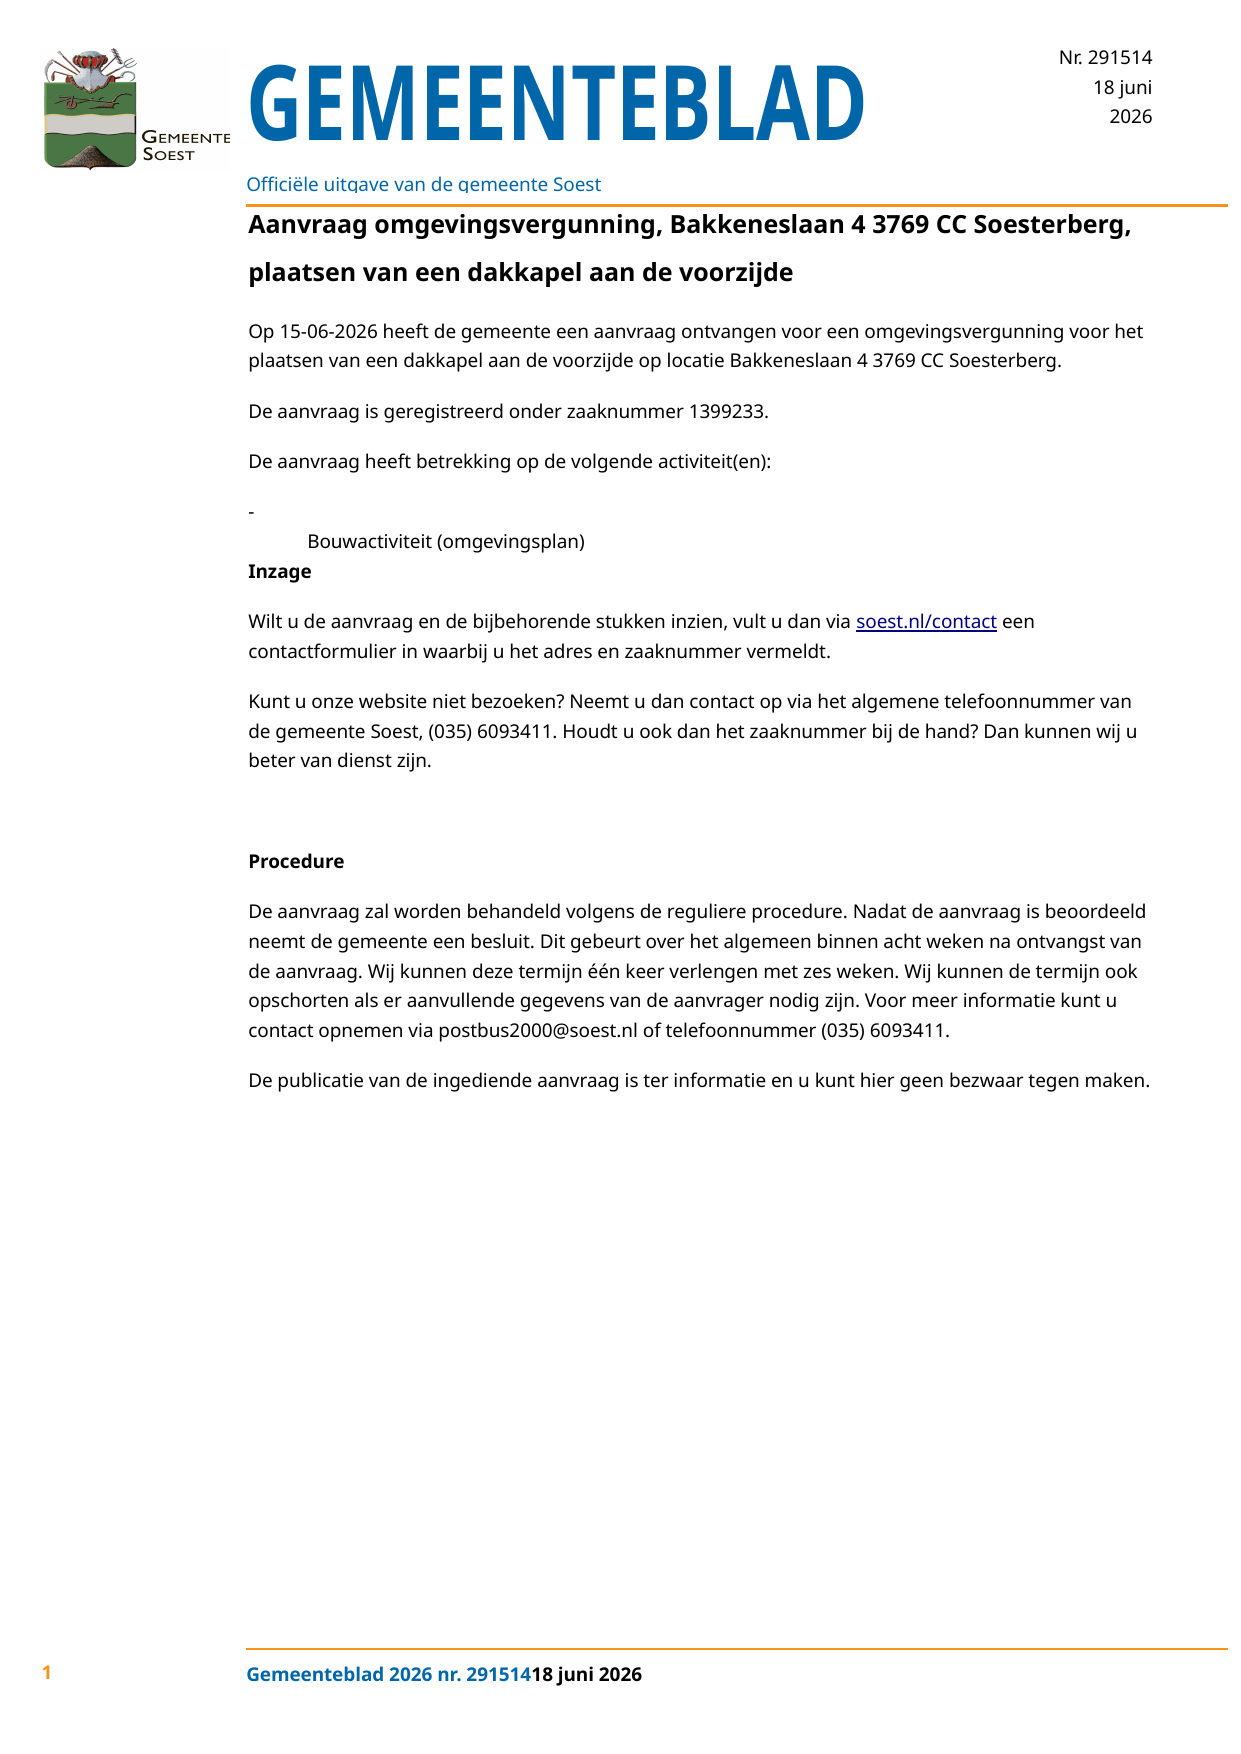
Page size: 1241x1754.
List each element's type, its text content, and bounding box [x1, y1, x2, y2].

picture [41, 47, 231, 172]
text Kunt u onze website niet bezoeken? Neemt u dan contact op via het algemene telefoonnummer van de gemeente Soest, (035) 6093411. Houdt u ook dan het zaaknummer bij de hand? Dan kunnen wij u beter van dienst zijn. [248, 688, 1152, 773]
text De aanvraag heeft betrekking op de volgende activiteit(en): [248, 448, 1152, 474]
text De aanvraag zal worden behandeld volgens de reguliere procedure. Nadat de aanvraag is beoordeeld neemt de gemeente een besluit. Dit gebeurt over het algemeen binnen acht weken na ontvangst van de aanvraag. Wij kunnen deze termijn één keer verlengen met zes weken. Wij kunnen de termijn ook opschorten als er aanvullende gegevens van de aanvrager nodig zijn. Voor meer informatie kunt u contact opnemen via postbus2000@soest.nl of telefoonnummer (035) 6093411. [248, 899, 1152, 1043]
text Aanvraag omgevingsvergunning, Bakkeneslaan 4 3769 CC Soesterberg, plaatsen van een dakkapel aan de voorzijde [248, 207, 1152, 288]
text De aanvraag is geregistreerd onder zaaknummer 1399233. [248, 398, 1152, 424]
list Bouwactiviteit (omgevingsplan) [248, 528, 1152, 554]
text De publicatie van de ingediende aanvraag is ter informatie en u kunt hier geen bezwaar tegen maken. [248, 1067, 1152, 1093]
text Op 15-06-2026 heeft de gemeente een aanvraag ontvangen voor een omgevingsvergunning voor het plaatsen van een dakkapel aan de voorzijde op locatie Bakkeneslaan 4 3769 CC Soesterberg. [248, 318, 1152, 373]
text Inzage [248, 558, 1152, 584]
text Wilt u de aanvraag en de bijbehorende stukken inzien, vult u dan via soest.nl/contact een contactformulier in waarbij u het adres en zaaknummer vermeldt. [248, 608, 1152, 664]
text Procedure [248, 848, 1152, 874]
